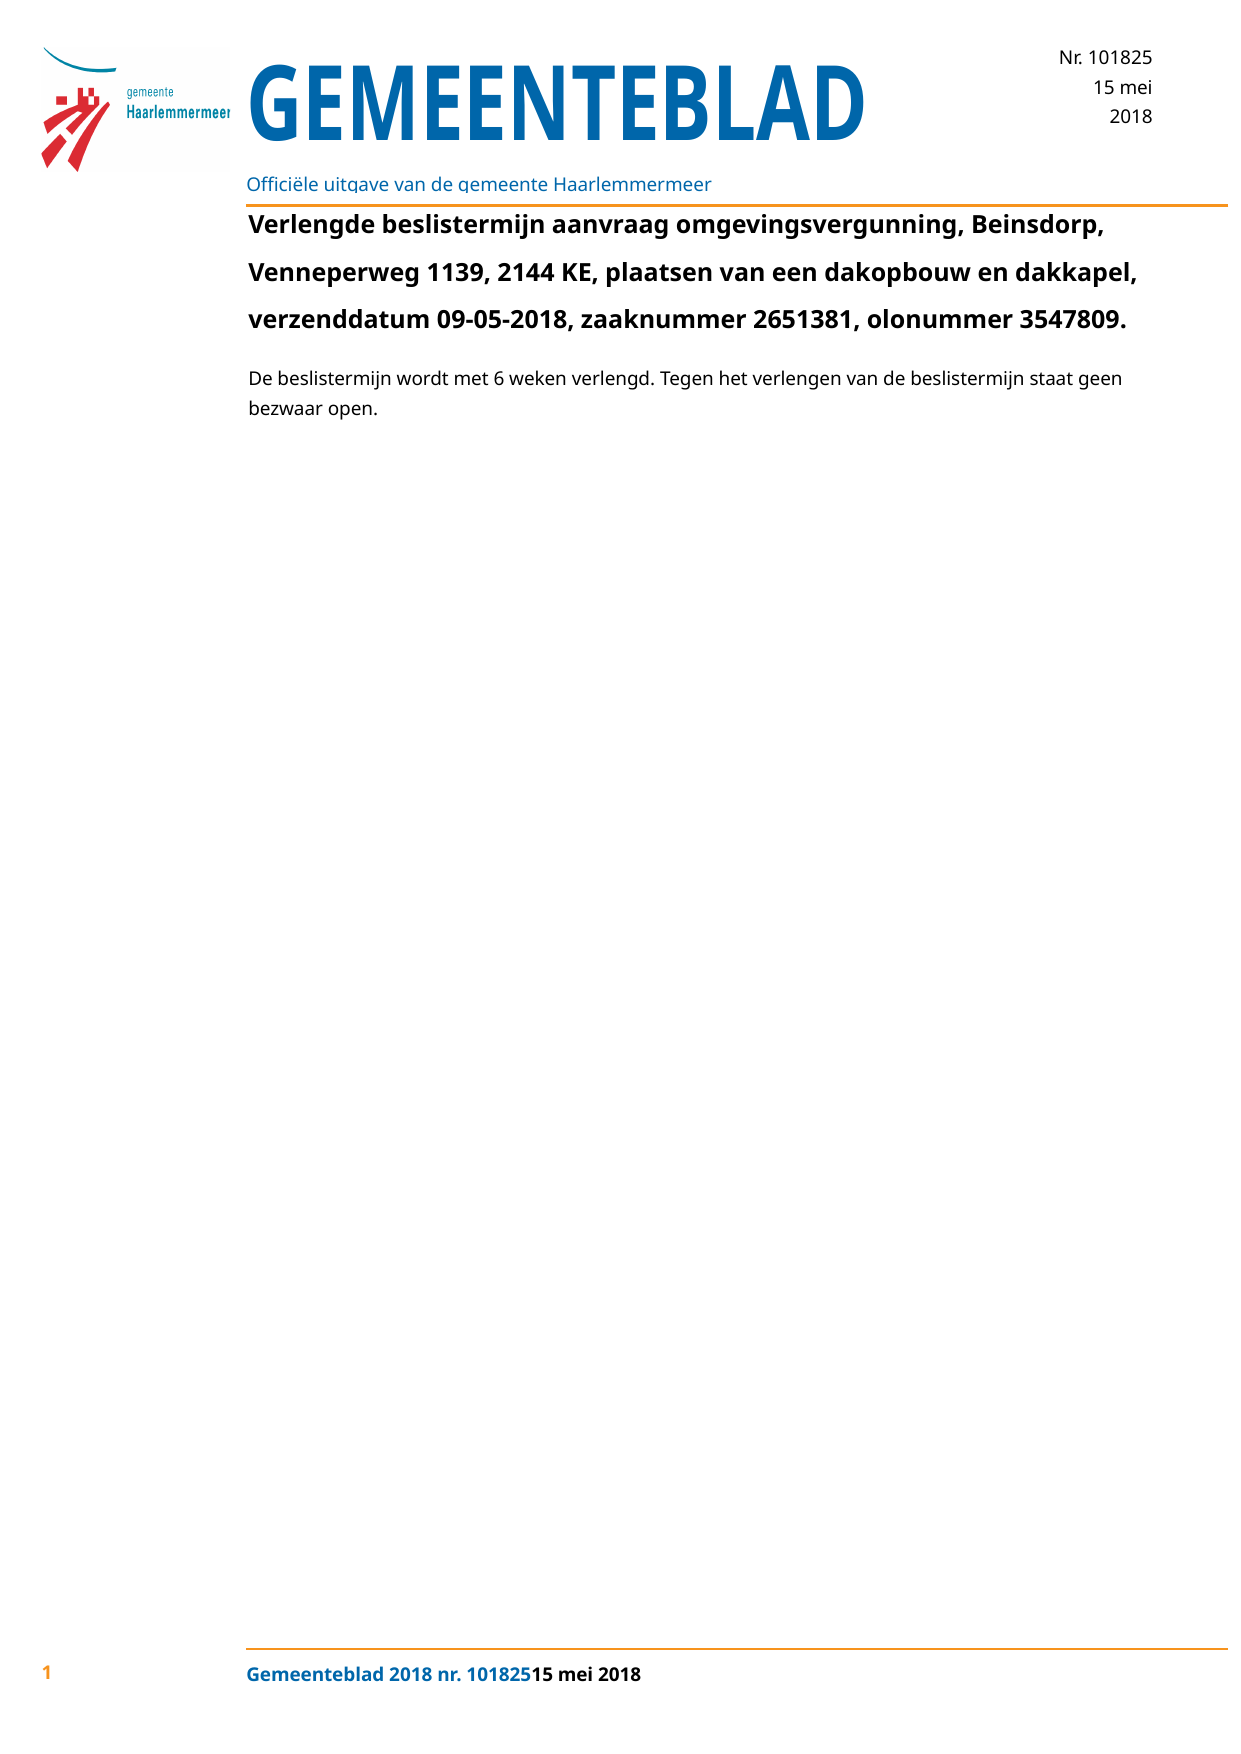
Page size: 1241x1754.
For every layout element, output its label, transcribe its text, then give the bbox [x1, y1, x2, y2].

text Verlengde beslistermijn aanvraag omgevingsvergunning, Beinsdorp, Venneperweg 1139, 2144 KE, plaatsen van een dakopbouw en dakkapel, verzenddatum 09-05-2018, zaaknummer 2651381, olonummer 3547809. [248, 207, 1152, 336]
text De beslistermijn wordt met 6 weken verlengd. Tegen het verlengen van de beslistermijn staat geen bezwaar open. [248, 366, 1152, 421]
picture [41, 47, 231, 172]
